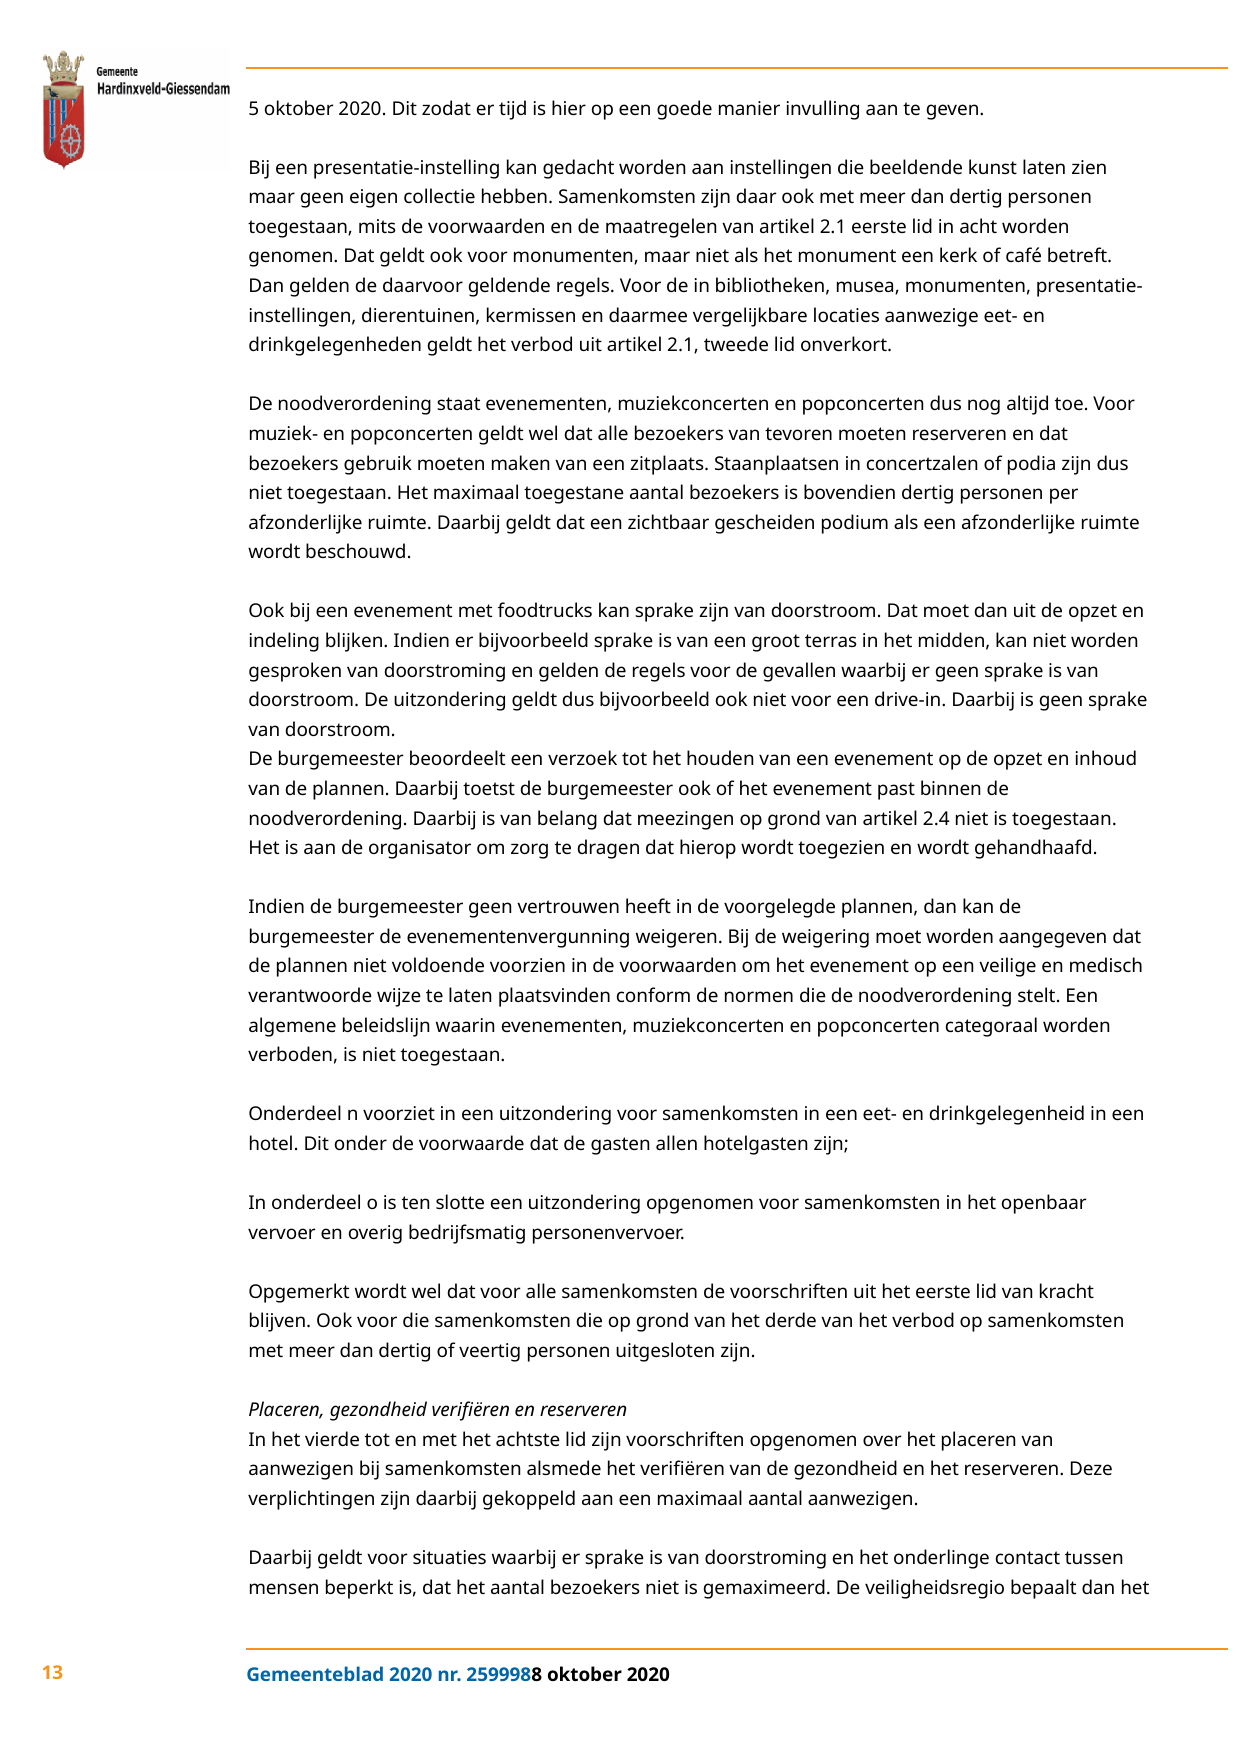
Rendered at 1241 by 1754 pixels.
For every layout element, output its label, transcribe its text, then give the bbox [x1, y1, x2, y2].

text 5 oktober 2020. Dit zodat er tijd is hier op een goede manier invulling aan te geven. [248, 95, 1152, 121]
text Ook bij een evenement met foodtrucks kan sprake zijn van doorstroom. Dat moet dan uit de opzet en indeling blijken. Indien er bijvoorbeeld sprake is van een groot terras in het midden, kan niet worden gesproken van doorstroming en gelden de regels voor de gevallen waarbij er geen sprake is van doorstroom. De uitzondering geldt dus bijvoorbeeld ook niet voor een drive-in. Daarbij is geen sprake van doorstroom. [248, 598, 1152, 742]
picture [41, 47, 231, 172]
text Bij een presentatie-instelling kan gedacht worden aan instellingen die beeldende kunst laten zien maar geen eigen collectie hebben. Samenkomsten zijn daar ook met meer dan dertig personen toegestaan, mits de voorwaarden en de maatregelen van artikel 2.1 eerste lid in acht worden genomen. Dat geldt ook voor monumenten, maar niet als het monument een kerk of café betreft. Dan gelden de daarvoor geldende regels. Voor de in bibliotheken, musea, monumenten, presentatie-instellingen, dierentuinen, kermissen en daarmee vergelijkbare locaties aanwezige eet- en drinkgelegenheden geldt het verbod uit artikel 2.1, tweede lid onverkort. [248, 154, 1152, 357]
text Placeren, gezondheid verifiëren en reserveren [248, 1396, 1152, 1422]
text In onderdeel o is ten slotte een uitzondering opgenomen voor samenkomsten in het openbaar vervoer en overig bedrijfsmatig personenvervoer. [248, 1189, 1152, 1245]
text Onderdeel n voorziet in een uitzondering voor samenkomsten in een eet- en drinkgelegenheid in een hotel. Dit onder de voorwaarde dat de gasten allen hotelgasten zijn; [248, 1101, 1152, 1156]
text Daarbij geldt voor situaties waarbij er sprake is van doorstroming en het onderlinge contact tussen mensen beperkt is, dat het aantal bezoekers niet is gemaximeerd. De veiligheidsregio bepaalt dan het [248, 1544, 1152, 1600]
text Indien de burgemeester geen vertrouwen heeft in de voorgelegde plannen, dan kan de burgemeester de evenementenvergunning weigeren. Bij de weigering moet worden aangegeven dat de plannen niet voldoende voorzien in de voorwaarden om het evenement op een veilige en medisch verantwoorde wijze te laten plaatsvinden conform de normen die de noodverordening stelt. Een algemene beleidslijn waarin evenementen, muziekconcerten en popconcerten categoraal worden verboden, is niet toegestaan. [248, 893, 1152, 1067]
text De burgemeester beoordeelt een verzoek tot het houden van een evenement op de opzet en inhoud van de plannen. Daarbij toetst de burgemeester ook of het evenement past binnen de noodverordening. Daarbij is van belang dat meezingen op grond van artikel 2.4 niet is toegestaan. Het is aan de organisator om zorg te dragen dat hierop wordt toegezien en wordt gehandhaafd. [248, 746, 1152, 860]
text In het vierde tot en met het achtste lid zijn voorschriften opgenomen over het placeren van aanwezigen bij samenkomsten alsmede het verifiëren van de gezondheid en het reserveren. Deze verplichtingen zijn daarbij gekoppeld aan een maximaal aantal aanwezigen. [248, 1426, 1152, 1511]
text De noodverordening staat evenementen, muziekconcerten en popconcerten dus nog altijd toe. Voor muziek- en popconcerten geldt wel dat alle bezoekers van tevoren moeten reserveren en dat bezoekers gebruik moeten maken van een zitplaats. Staanplaatsen in concertzalen of podia zijn dus niet toegestaan. Het maximaal toegestane aantal bezoekers is bovendien dertig personen per afzonderlijke ruimte. Daarbij geldt dat een zichtbaar gescheiden podium als een afzonderlijke ruimte wordt beschouwd. [248, 391, 1152, 564]
text Opgemerkt wordt wel dat voor alle samenkomsten de voorschriften uit het eerste lid van kracht blijven. Ook voor die samenkomsten die op grond van het derde van het verbod op samenkomsten met meer dan dertig of veertig personen uitgesloten zijn. [248, 1278, 1152, 1363]
